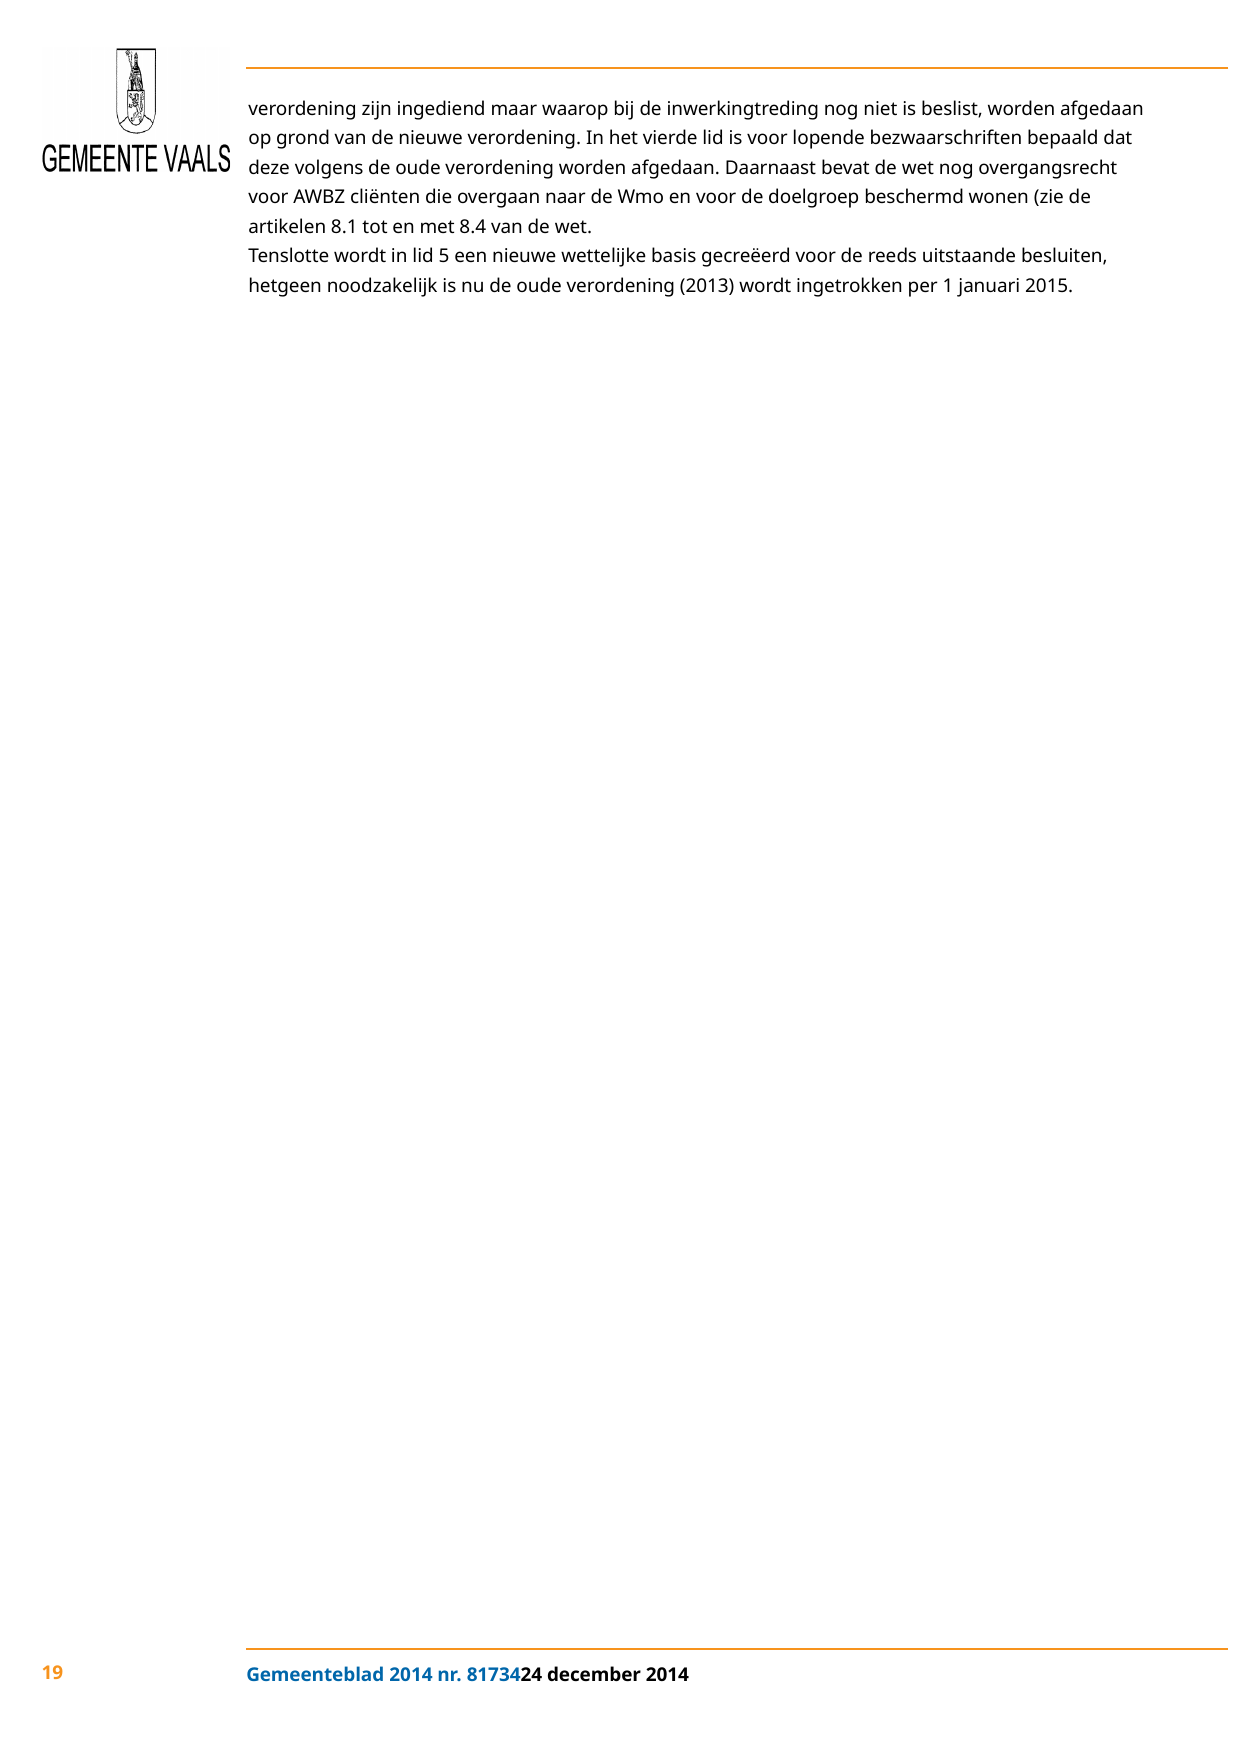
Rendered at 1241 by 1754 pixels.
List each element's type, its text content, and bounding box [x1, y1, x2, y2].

text verordening zijn ingediend maar waarop bij de inwerkingtreding nog niet is beslist, worden afgedaan op grond van de nieuwe verordening. In het vierde lid is voor lopende bezwaarschriften bepaald dat deze volgens de oude verordening worden afgedaan. Daarnaast bevat de wet nog overgangsrecht voor AWBZ cliënten die overgaan naar de Wmo en voor de doelgroep beschermd wonen (zie de artikelen 8.1 tot en met 8.4 van de wet. [248, 95, 1152, 239]
text Tenslotte wordt in lid 5 een nieuwe wettelijke basis gecreëerd voor de reeds uitstaande besluiten, hetgeen noodzakelijk is nu de oude verordening (2013) wordt ingetrokken per 1 januari 2015. [248, 243, 1152, 298]
picture [41, 47, 231, 172]
